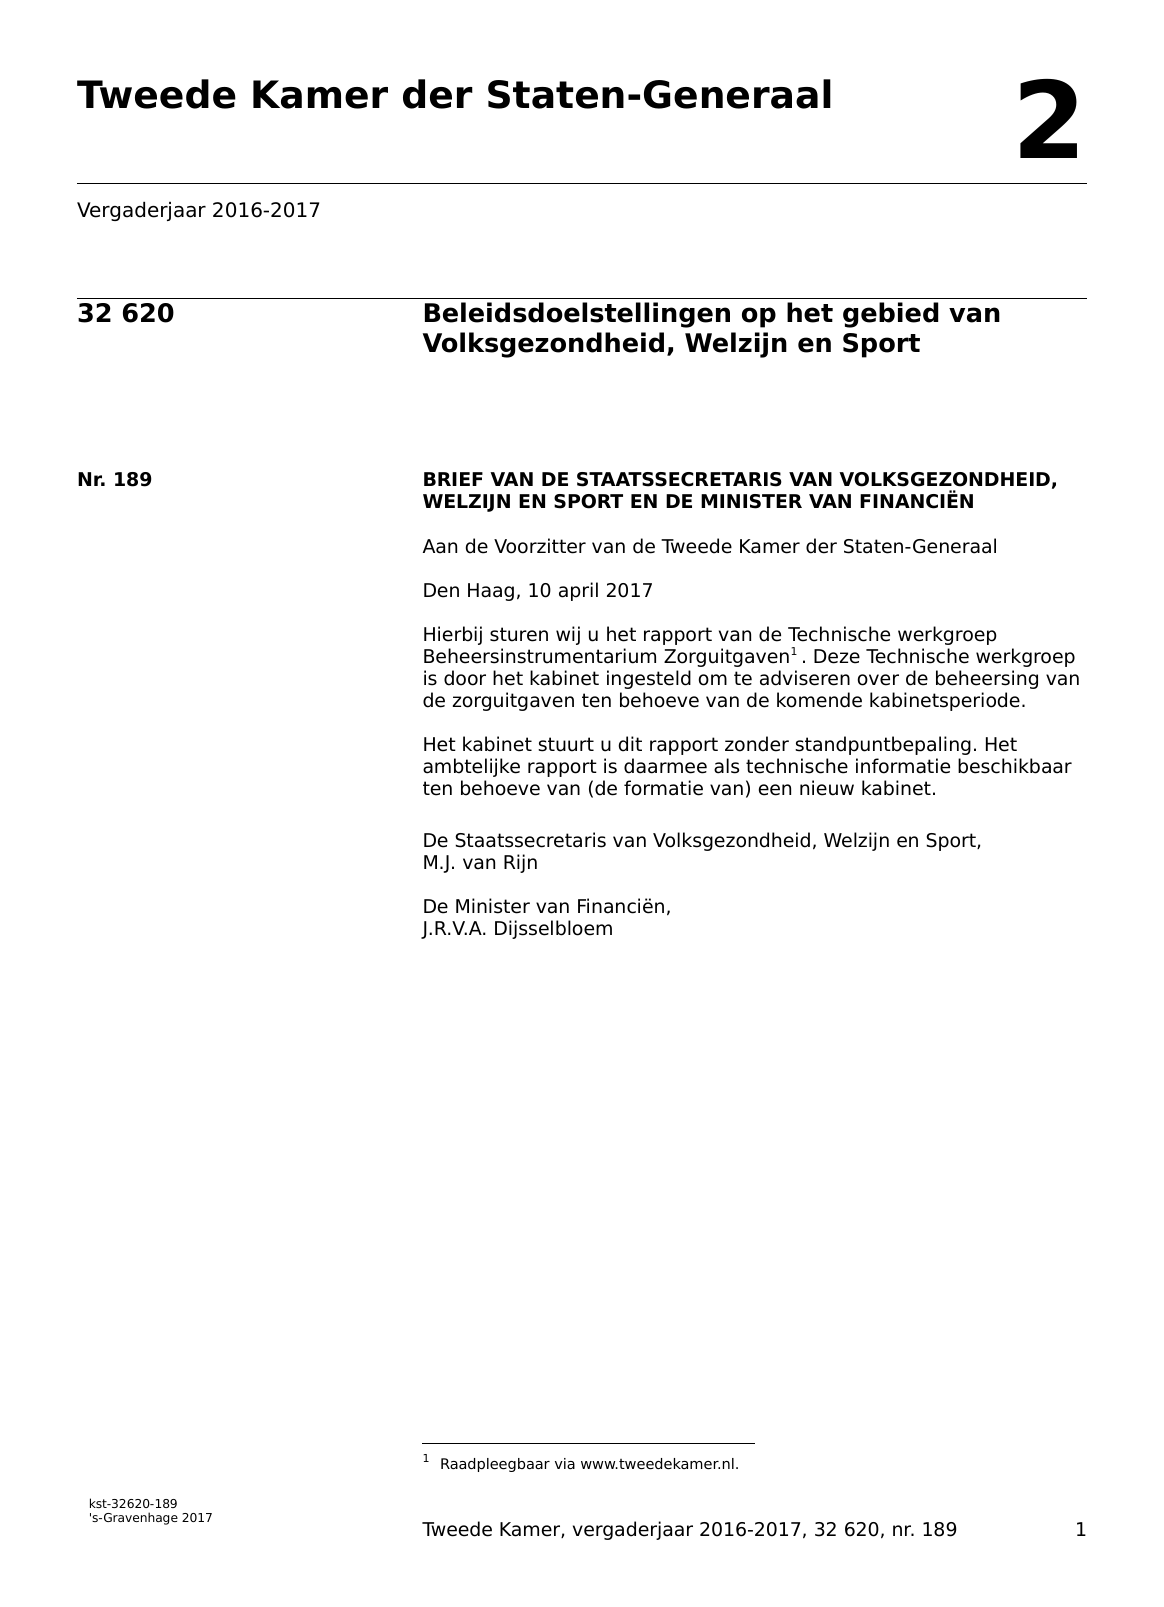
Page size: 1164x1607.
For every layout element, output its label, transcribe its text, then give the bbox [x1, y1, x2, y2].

text 's-Gravenhage 2017 [88, 1511, 323, 1525]
table_header Tweede Kamer der Staten-Generaal [77, 59, 886, 183]
subtitle 32 620 Beleidsdoelstellingen op het gebied van Volksgezondheid, Welzijn en Sport [77, 299, 1087, 358]
text kst-32620-189 [88, 1497, 323, 1511]
text Aan de Voorzitter van de Tweede Kamer der Staten-Generaal [422, 536, 1087, 557]
text Raadpleegbaar via www.tweedekamer.nl. [422, 1452, 1087, 1474]
text Den Haag, 10 april 2017 [422, 580, 1087, 602]
text De Minister van Financiën, J.R.V.A. Dijsselbloem [422, 896, 1087, 940]
text Hierbij sturen wij u het rapport van de Technische werkgroep Beheersinstrumentarium Zorguitgaven. Deze Technische werkgroep is door het kabinet ingesteld om te adviseren over de beheersing van de zorguitgaven ten behoeve van de komende kabinetsperiode. [422, 624, 1087, 712]
text Het kabinet stuurt u dit rapport zonder standpuntbepaling. Het ambtelijke rapport is daarmee als technische informatie beschikbaar ten behoeve van (de formatie van) een nieuw kabinet. [422, 734, 1087, 800]
table_header 2 [886, 59, 1087, 183]
subtitle Nr. 189 BRIEF VAN DE STAATSSECRETARIS VAN VOLKSGEZONDHEID, WELZIJN EN SPORT EN DE MINISTER VAN FINANCIËN [77, 469, 1087, 513]
text De Staatssecretaris van Volksgezondheid, Welzijn en Sport, M.J. van Rijn [422, 830, 1087, 874]
table_cell Vergaderjaar 2016-2017 [77, 184, 1087, 298]
